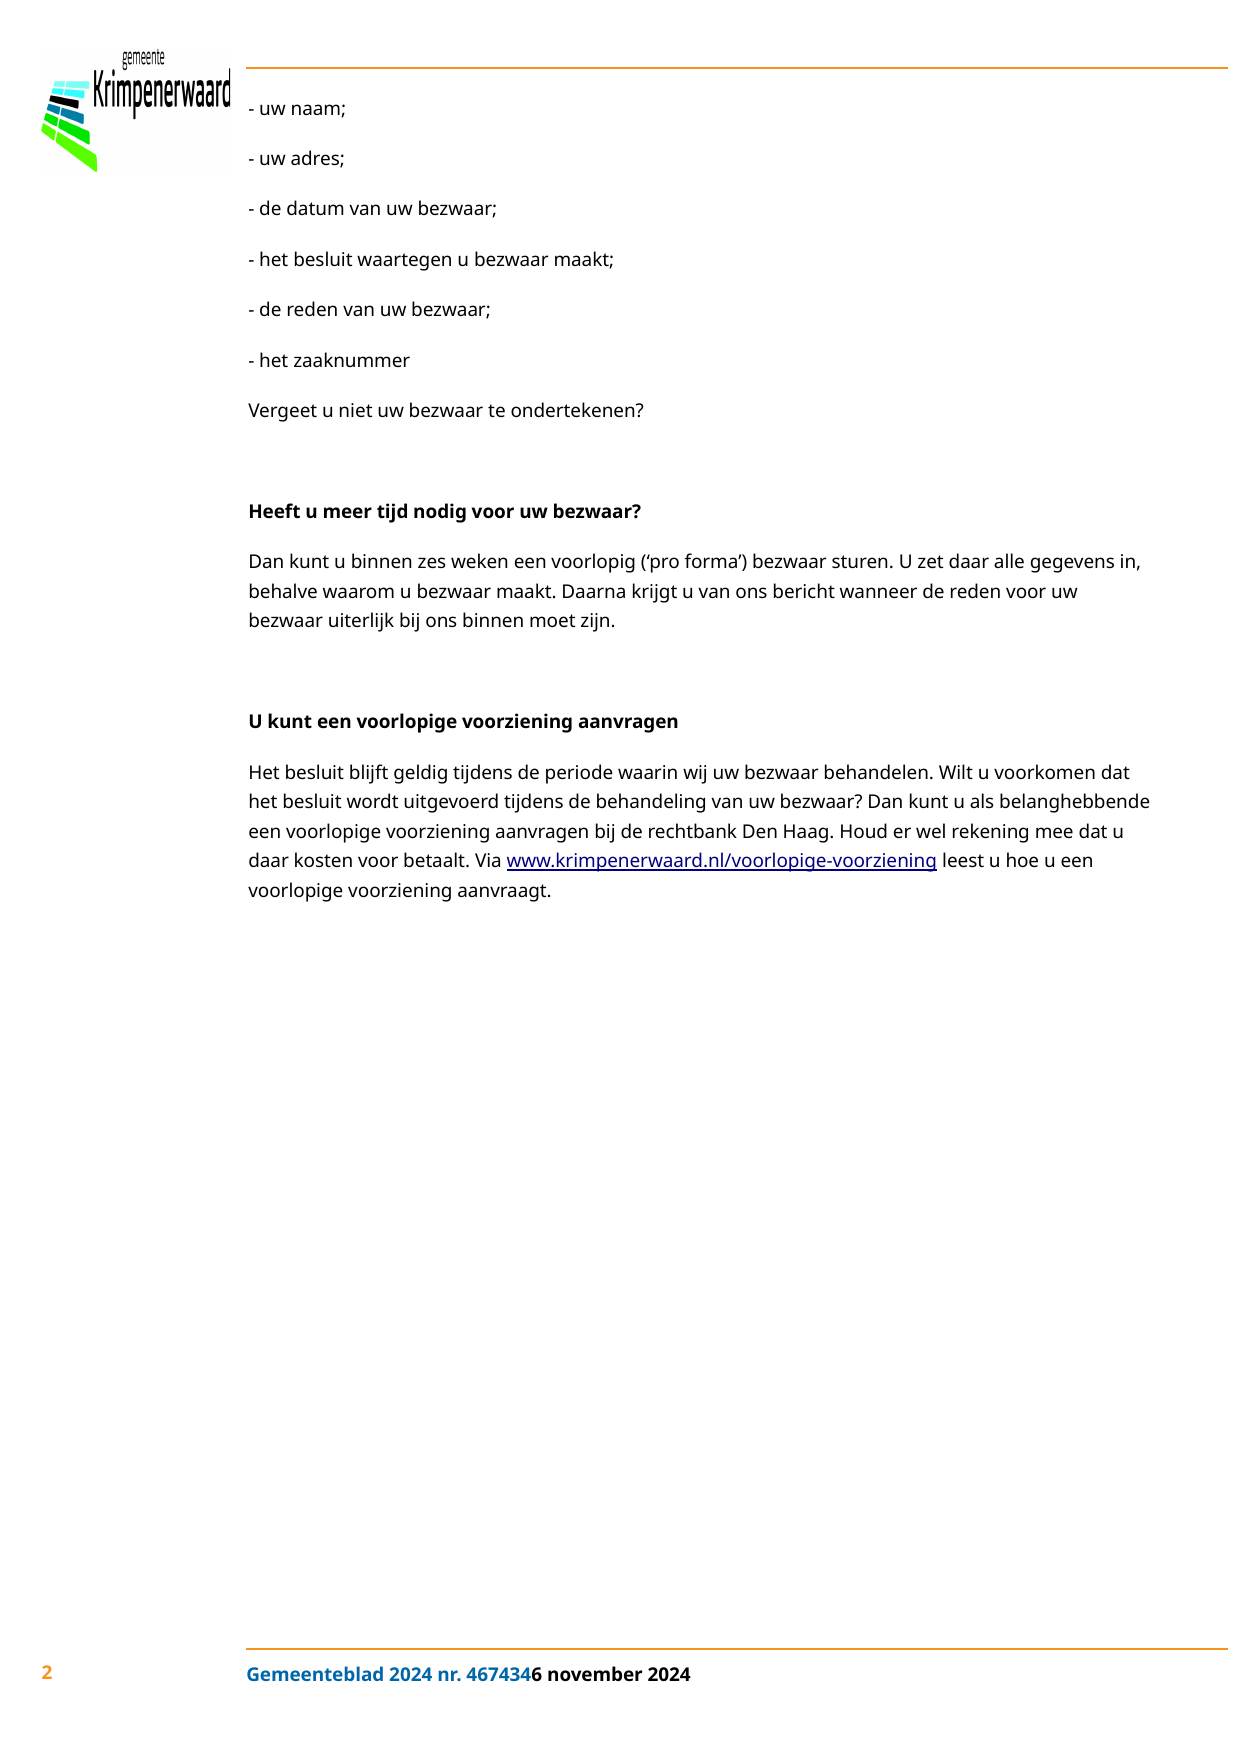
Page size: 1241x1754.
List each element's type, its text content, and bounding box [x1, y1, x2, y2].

text Heeft u meer tijd nodig voor uw bezwaar? [248, 498, 1152, 524]
text - de datum van uw bezwaar; [248, 196, 1152, 221]
text - het besluit waartegen u bezwaar maakt; [248, 246, 1152, 272]
text - uw adres; [248, 145, 1152, 171]
text U kunt een voorlopige voorziening aanvragen [248, 708, 1152, 734]
text - uw naam; [248, 95, 1152, 121]
text Vergeet u niet uw bezwaar te ondertekenen? [248, 397, 1152, 423]
picture [41, 47, 231, 172]
text - het zaaknummer [248, 347, 1152, 373]
text Dan kunt u binnen zes weken een voorlopig (‘pro forma’) bezwaar sturen. U zet daar alle gegevens in, behalve waarom u bezwaar maakt. Daarna krijgt u van ons bericht wanneer de reden voor uw bezwaar uiterlijk bij ons binnen moet zijn. [248, 548, 1152, 633]
text Het besluit blijft geldig tijdens de periode waarin wij uw bezwaar behandelen. Wilt u voorkomen dat het besluit wordt uitgevoerd tijdens de behandeling van uw bezwaar? Dan kunt u als belanghebbende een voorlopige voorziening aanvragen bij de rechtbank Den Haag. Houd er wel rekening mee dat u daar kosten voor betaalt. Via www.krimpenerwaard.nl/voorlopige-voorziening leest u hoe u een voorlopige voorziening aanvraagt. [248, 759, 1152, 903]
text - de reden van uw bezwaar; [248, 296, 1152, 322]
